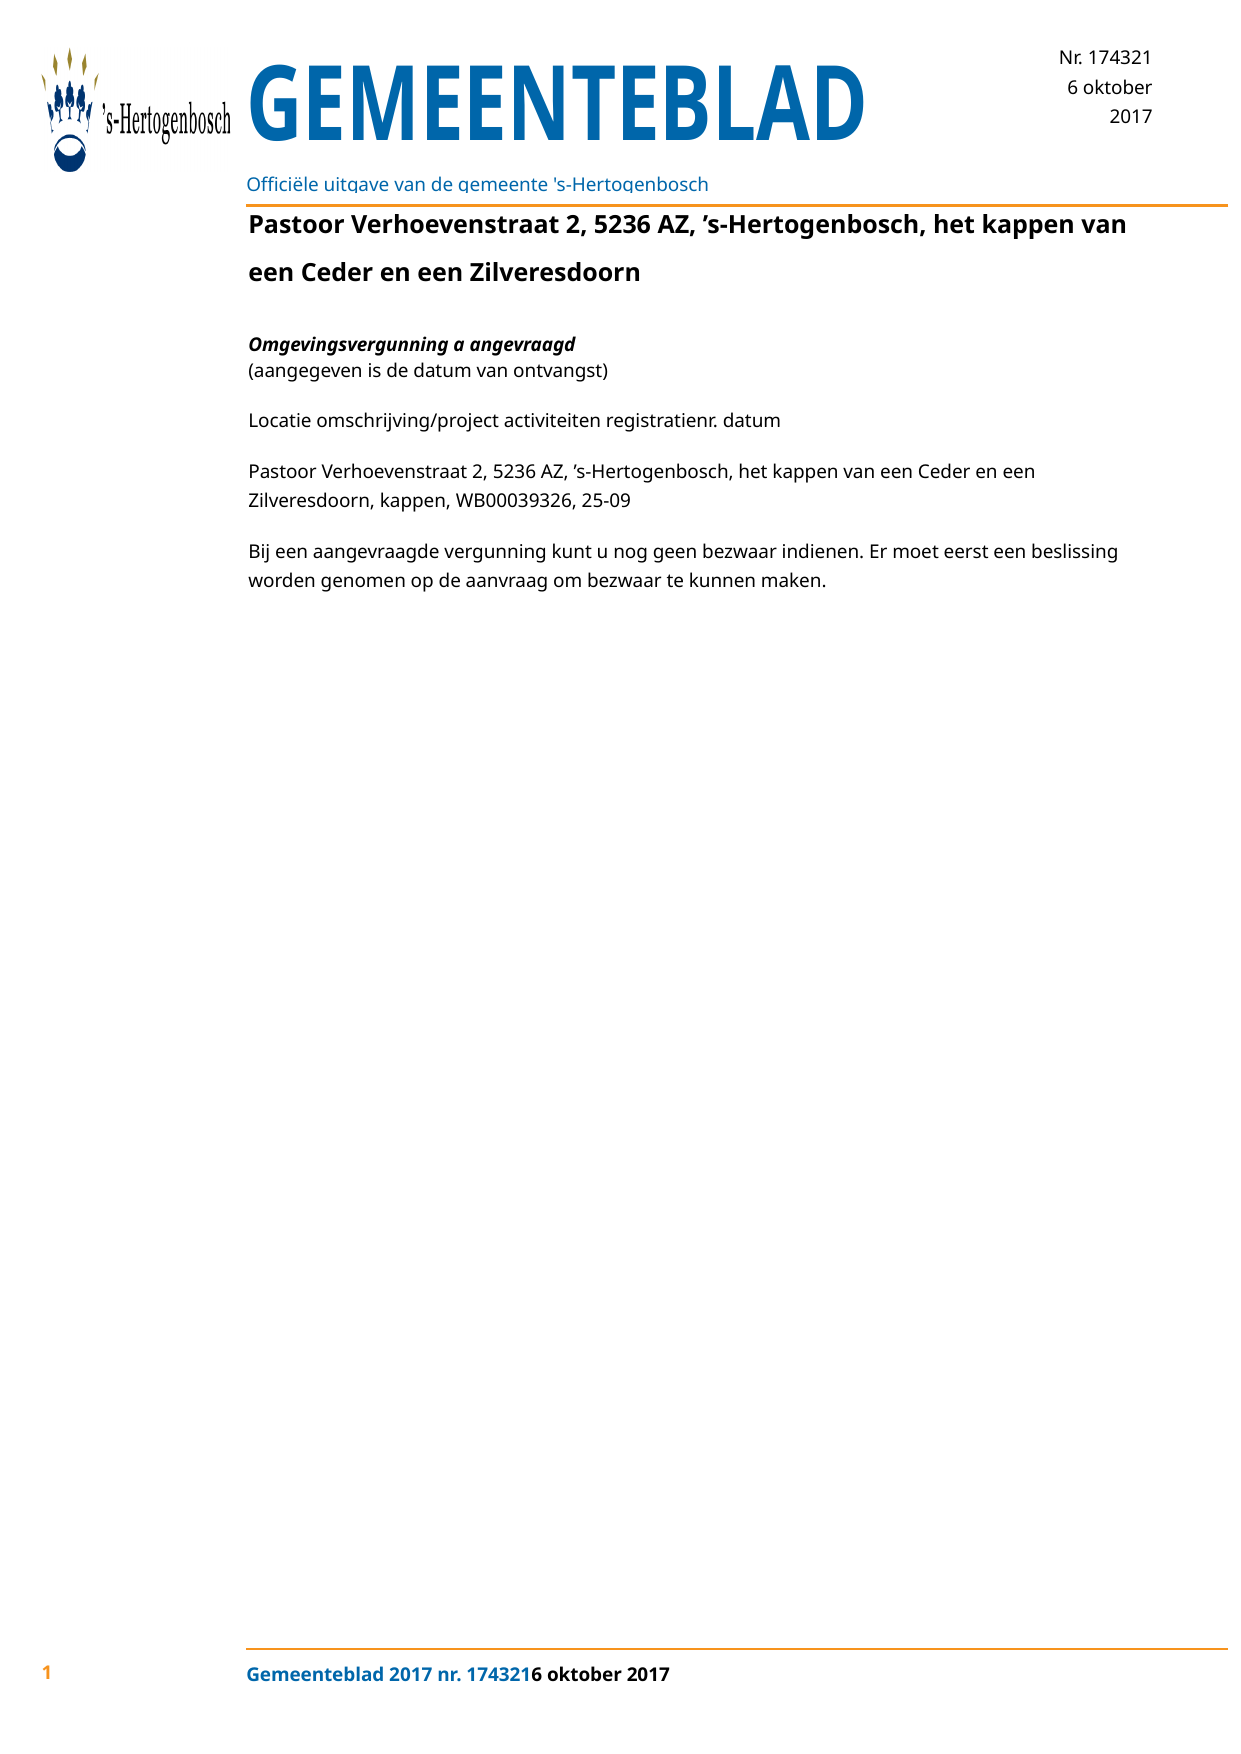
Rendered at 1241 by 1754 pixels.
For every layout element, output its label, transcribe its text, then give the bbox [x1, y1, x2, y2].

text Pastoor Verhoevenstraat 2, 5236 AZ, ’s-Hertogenbosch, het kappen van een Ceder en een Zilveresdoorn [248, 207, 1152, 288]
text Locatie omschrijving/project activiteiten registratienr. datum [248, 408, 1152, 433]
text Pastoor Verhoevenstraat 2, 5236 AZ, ’s-Hertogenbosch, het kappen van een Ceder en een Zilveresdoorn, kappen, WB00039326, 25-09 [248, 458, 1152, 513]
text Bij een aangevraagde vergunning kunt u nog geen bezwaar indienen. Er moet eerst een beslissing worden genomen op de aanvraag om bezwaar te kunnen maken. [248, 538, 1152, 593]
text Omgevingsvergunning a angevraagd [248, 331, 1152, 357]
picture [41, 47, 231, 172]
text (aangegeven is de datum van ontvangst) [248, 357, 1152, 383]
